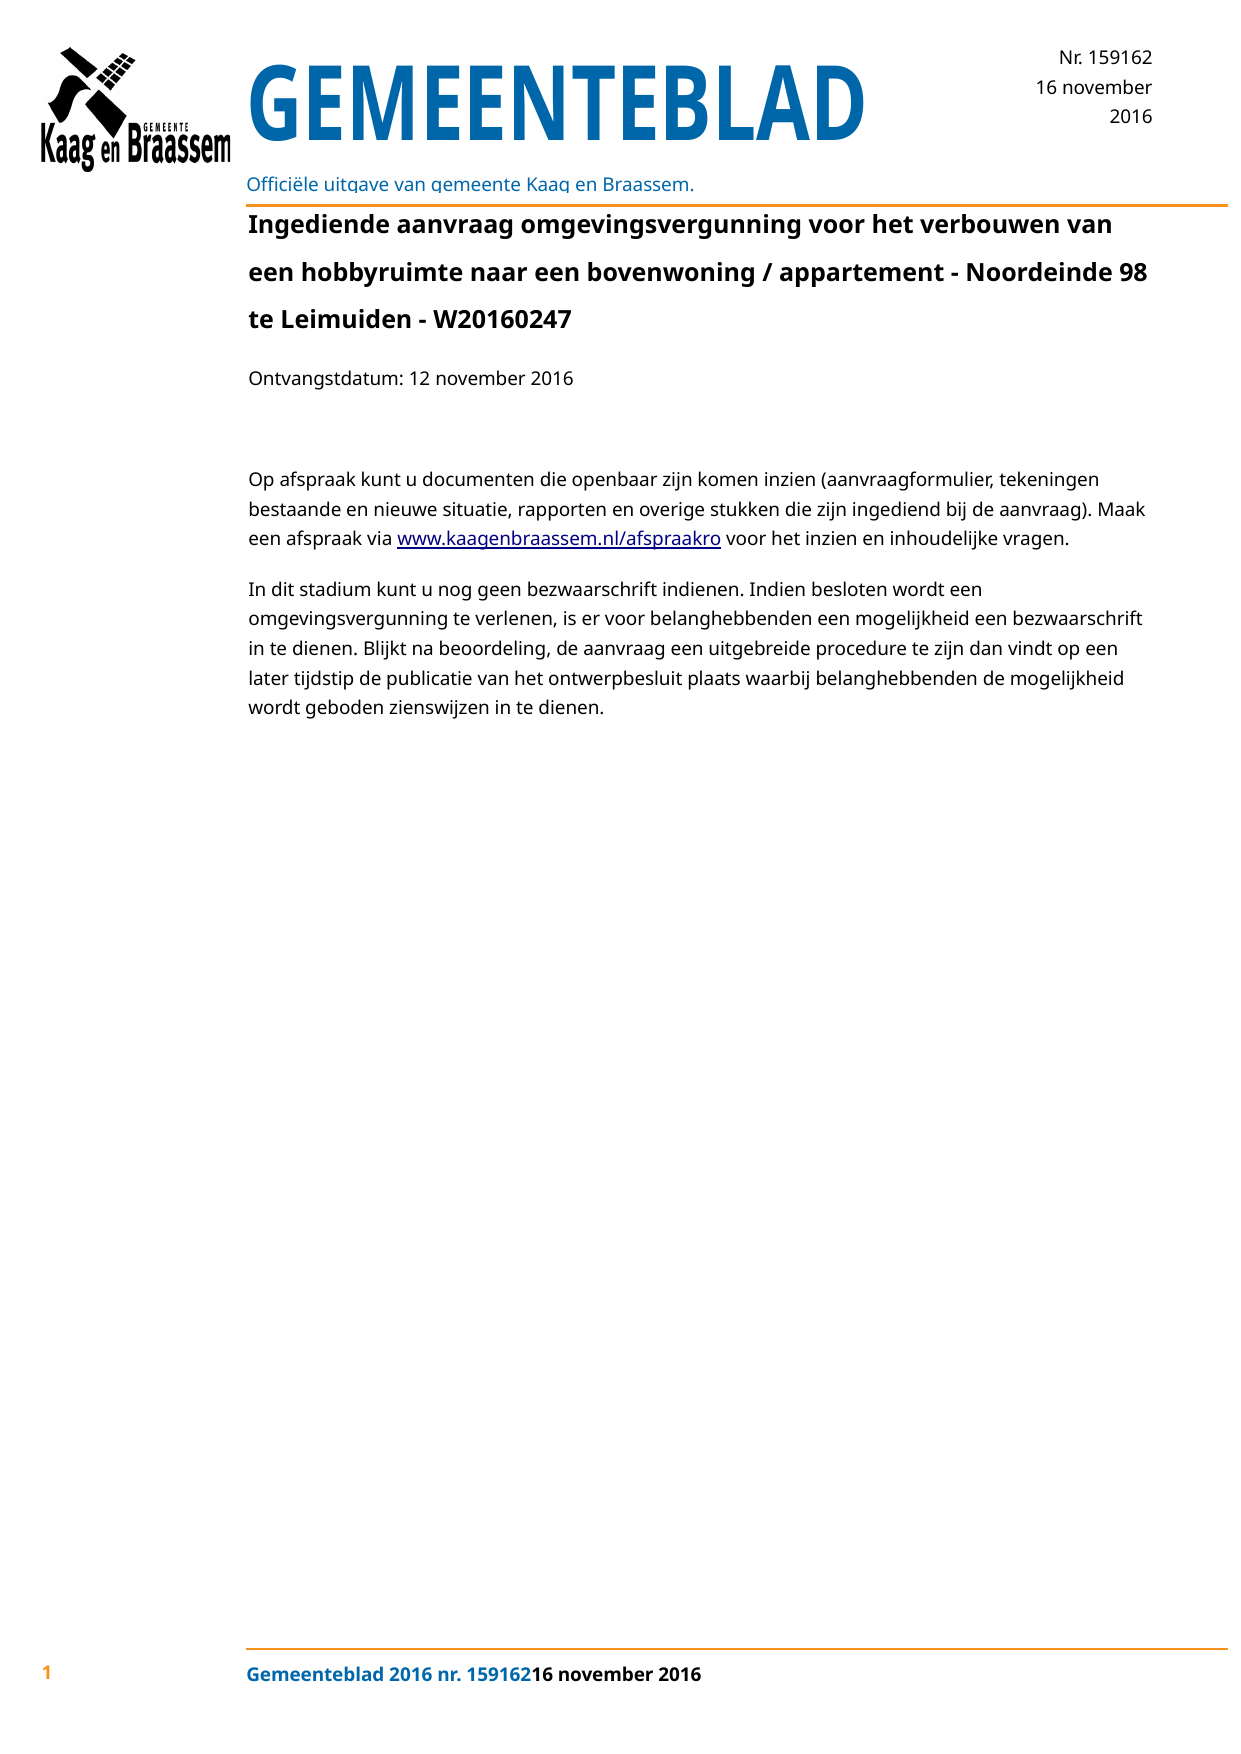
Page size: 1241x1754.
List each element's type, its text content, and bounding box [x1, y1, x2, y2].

text Op afspraak kunt u documenten die openbaar zijn komen inzien (aanvraagformulier, tekeningen bestaande en nieuwe situatie, rapporten en overige stukken die zijn ingediend bij de aanvraag). Maak een afspraak via www.kaagenbraassem.nl/afspraakro voor het inzien en inhoudelijke vragen. [248, 466, 1152, 551]
text Ingediende aanvraag omgevingsvergunning voor het verbouwen van een hobbyruimte naar een bovenwoning / appartement - Noordeinde 98 te Leimuiden - W20160247 [248, 207, 1152, 336]
picture [41, 47, 231, 172]
text In dit stadium kunt u nog geen bezwaarschrift indienen. Indien besloten wordt een omgevingsvergunning te verlenen, is er voor belanghebbenden een mogelijkheid een bezwaarschrift in te dienen. Blijkt na beoordeling, de aanvraag een uitgebreide procedure te zijn dan vindt op een later tijdstip de publicatie van het ontwerpbesluit plaats waarbij belanghebbenden de mogelijkheid wordt geboden zienswijzen in te dienen. [248, 576, 1152, 720]
text Ontvangstdatum: 12 november 2016 [248, 366, 1152, 391]
